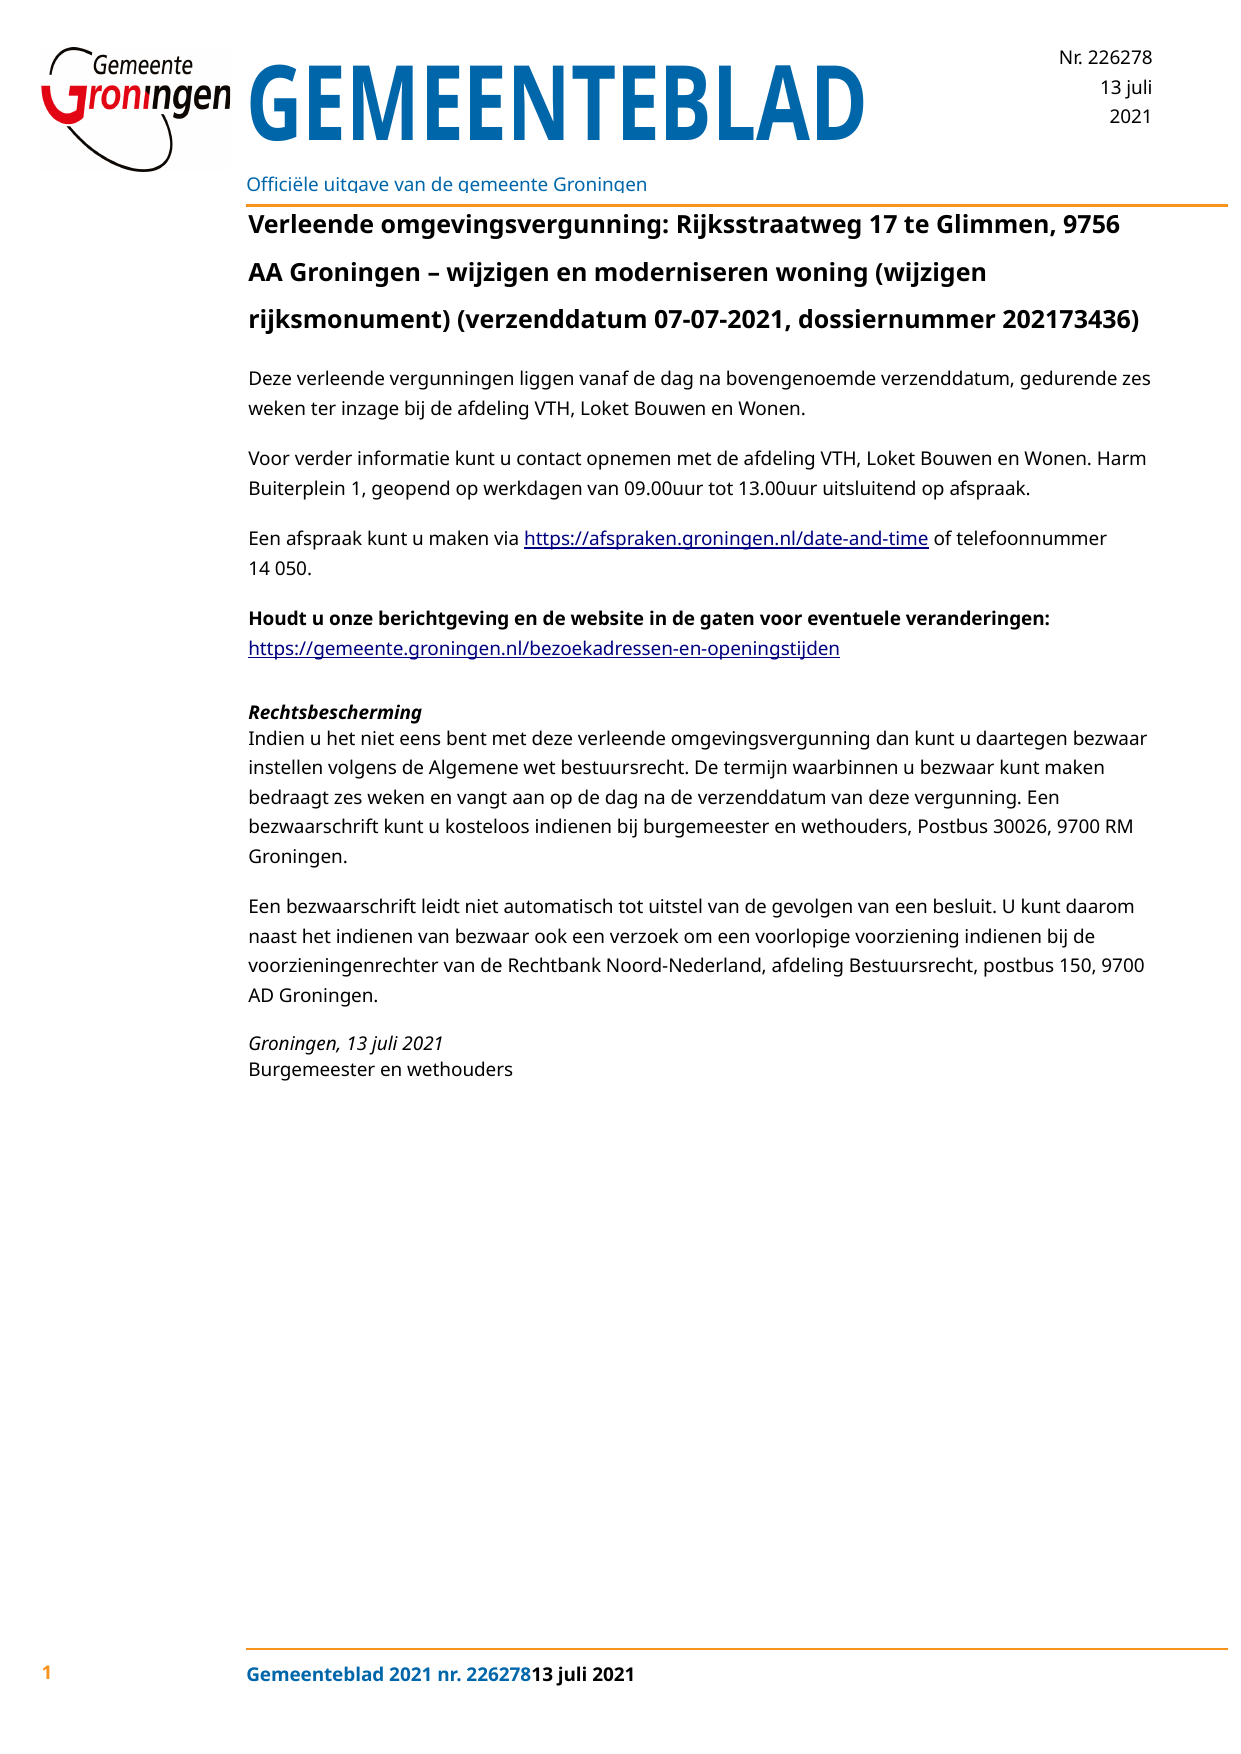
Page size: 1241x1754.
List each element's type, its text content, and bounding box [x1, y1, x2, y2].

text Houdt u onze berichtgeving en de website in de gaten voor eventuele veranderingen: https://gemeente.groningen.nl/bezoekadressen-en-openingstijden [248, 606, 1152, 661]
picture [41, 47, 231, 172]
text Indien u het niet eens bent met deze verleende omgevingsvergunning dan kunt u daartegen bezwaar instellen volgens de Algemene wet bestuursrecht. De termijn waarbinnen u bezwaar kunt maken bedraagt zes weken en vangt aan op de dag na de verzenddatum van deze vergunning. Een bezwaarschrift kunt u kosteloos indienen bij burgemeester en wethouders, Postbus 30026, 9700 RM Groningen. [248, 725, 1152, 869]
text Groningen, 13 juli 2021 [248, 1030, 1152, 1056]
text Verleende omgevingsvergunning: Rijksstraatweg 17 te Glimmen, 9756 AA Groningen – wijzigen en moderniseren woning (wijzigen rijksmonument) (verzenddatum 07-07-2021, dossiernummer 202173436) [248, 207, 1152, 336]
text Deze verleende vergunningen liggen vanaf de dag na bovengenoemde verzenddatum, gedurende zes weken ter inzage bij de afdeling VTH, Loket Bouwen en Wonen. [248, 366, 1152, 421]
text Burgemeester en wethouders [248, 1056, 1152, 1082]
text Een bezwaarschrift leidt niet automatisch tot uitstel van de gevolgen van een besluit. U kunt daarom naast het indienen van bezwaar ook een verzoek om een voorlopige voorziening indienen bij de voorzieningenrechter van de Rechtbank Noord-Nederland, afdeling Bestuursrecht, postbus 150, 9700 AD Groningen. [248, 893, 1152, 1008]
text Rechtsbescherming [248, 699, 1152, 725]
text Voor verder informatie kunt u contact opnemen met de afdeling VTH, Loket Bouwen en Wonen. Harm Buiterplein 1, geopend op werkdagen van 09.00uur tot 13.00uur uitsluitend op afspraak. [248, 446, 1152, 501]
text Een afspraak kunt u maken via https://afspraken.groningen.nl/date-and-time of telefoonnummer 14 050. [248, 526, 1152, 581]
